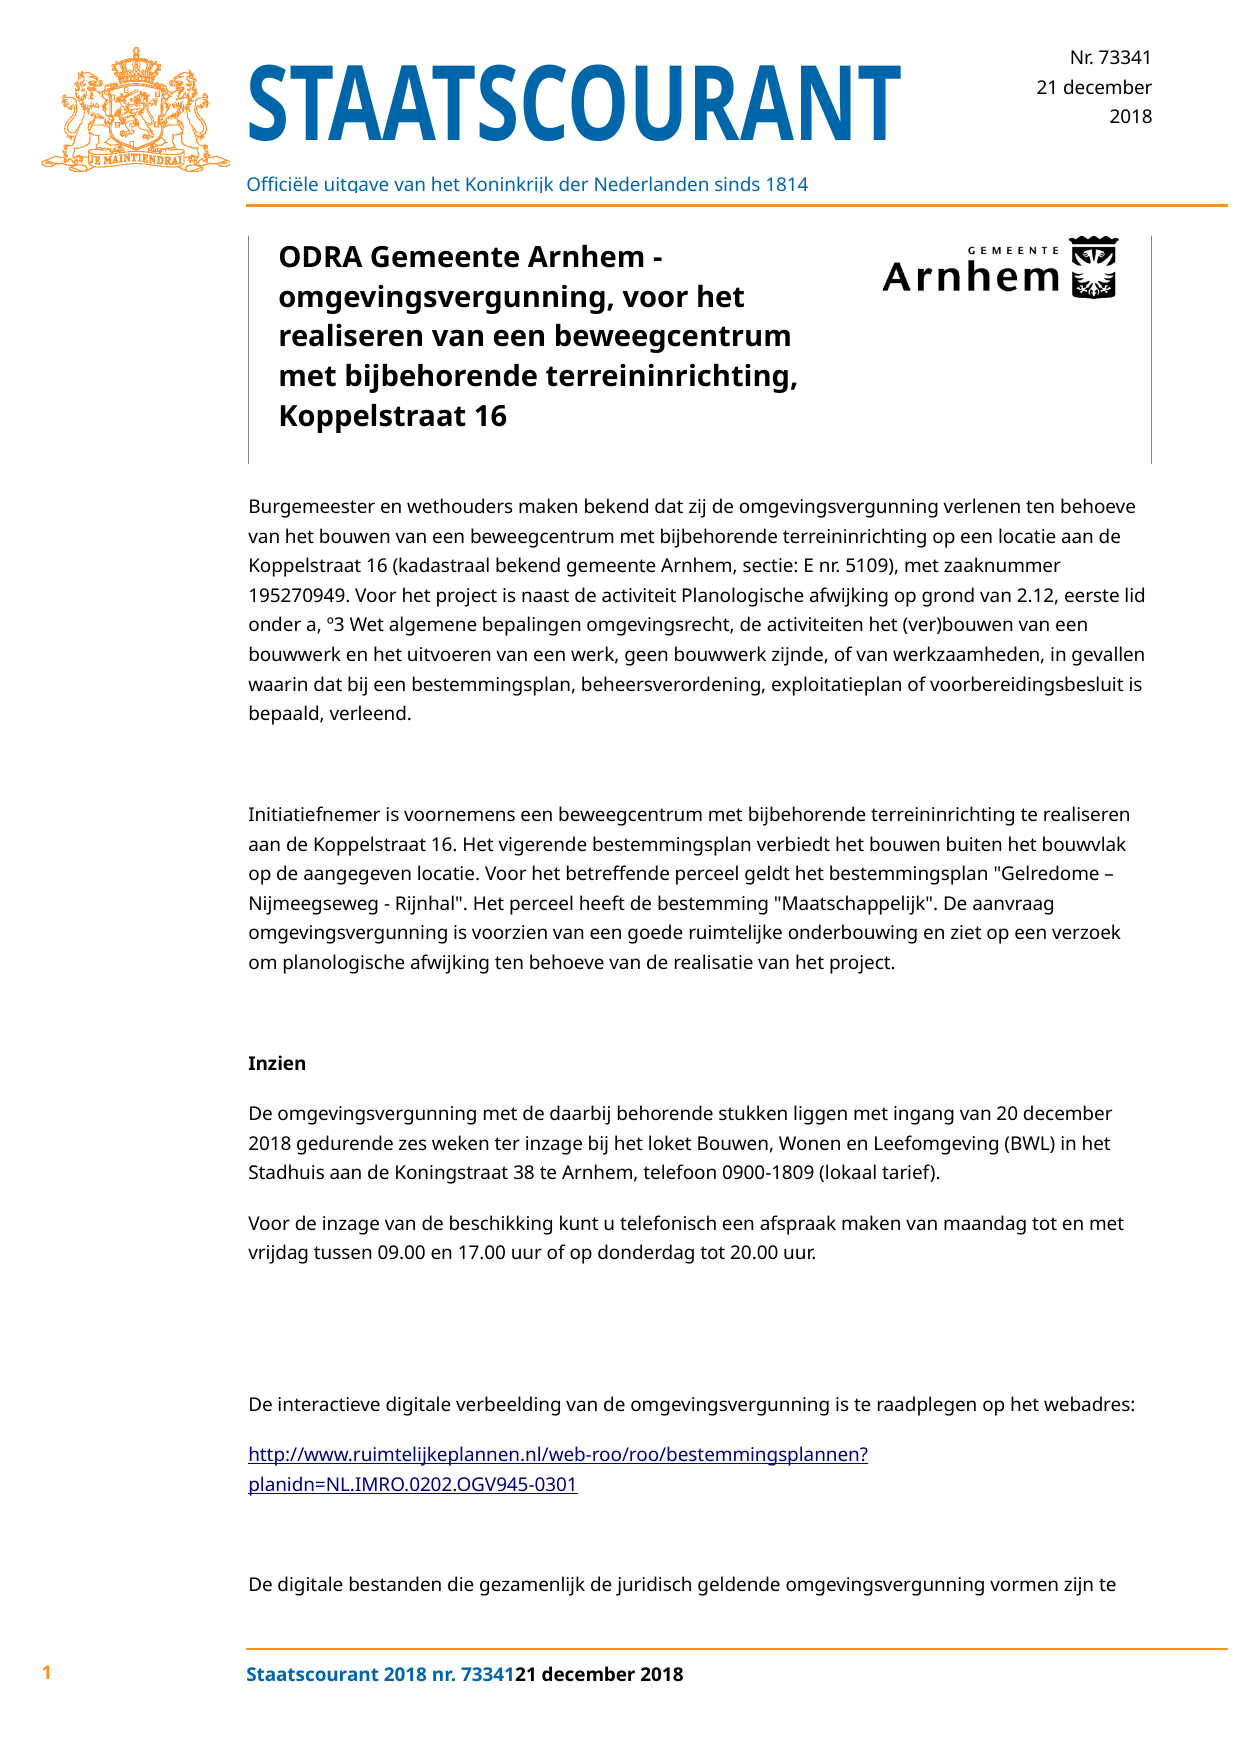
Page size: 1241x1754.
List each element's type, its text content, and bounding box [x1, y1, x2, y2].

text Voor de inzage van de beschikking kunt u telefonisch een afspraak maken van maandag tot en met vrijdag tussen 09.00 en 17.00 uur of op donderdag tot 20.00 uur. [248, 1210, 1152, 1265]
text De interactieve digitale verbeelding van de omgevingsvergunning is te raadplegen op het webadres: [248, 1391, 1152, 1417]
table_header [850, 236, 1151, 464]
table_header ODRA Gemeente Arnhem - omgevingsvergunning, voor het realiseren van een beweegcentrum met bijbehorende terreininrichting, Koppelstraat 16 [249, 236, 850, 464]
text http://www.ruimtelijkeplannen.nl/web-roo/roo/bestemmingsplannen?planidn=NL.IMRO.0202.OGV945-0301 [248, 1441, 1152, 1497]
text Burgemeester en wethouders maken bekend dat zij de omgevingsvergunning verlenen ten behoeve van het bouwen van een beweegcentrum met bijbehorende terreininrichting op een locatie aan de Koppelstraat 16 (kadastraal bekend gemeente Arnhem, sectie: E nr. 5109), met zaaknummer 195270949. Voor het project is naast de activiteit Planologische afwijking op grond van 2.12, eerste lid onder a, º3 Wet algemene bepalingen omgevingsrecht, de activiteiten het (ver)bouwen van een bouwwerk en het uitvoeren van een werk, geen bouwwerk zijnde, of van werkzaamheden, in gevallen waarin dat bij een bestemmingsplan, beheersverordening, exploitatieplan of voorbereidingsbesluit is bepaald, verleend. [248, 493, 1152, 726]
text Inzien [248, 1050, 1152, 1076]
picture [882, 236, 1119, 299]
text Initiatiefnemer is voornemens een beweegcentrum met bijbehorende terreininrichting te realiseren aan de Koppelstraat 16. Het vigerende bestemmingsplan verbiedt het bouwen buiten het bouwvlak op de aangegeven locatie. Voor het betreffende perceel geldt het bestemmingsplan "Gelredome – Nijmeegseweg - Rijnhal". Het perceel heeft de bestemming "Maatschappelijk". De aanvraag omgevingsvergunning is voorzien van een goede ruimtelijke onderbouwing en ziet op een verzoek om planologische afwijking ten behoeve van de realisatie van het project. [248, 801, 1152, 975]
text De omgevingsvergunning met de daarbij behorende stukken liggen met ingang van 20 december 2018 gedurende zes weken ter inzage bij het loket Bouwen, Wonen en Leefomgeving (BWL) in het Stadhuis aan de Koningstraat 38 te Arnhem, telefoon 0900-1809 (lokaal tarief). [248, 1100, 1152, 1185]
picture [41, 47, 231, 172]
text De digitale bestanden die gezamenlijk de juridisch geldende omgevingsvergunning vormen zijn te [248, 1572, 1152, 1597]
